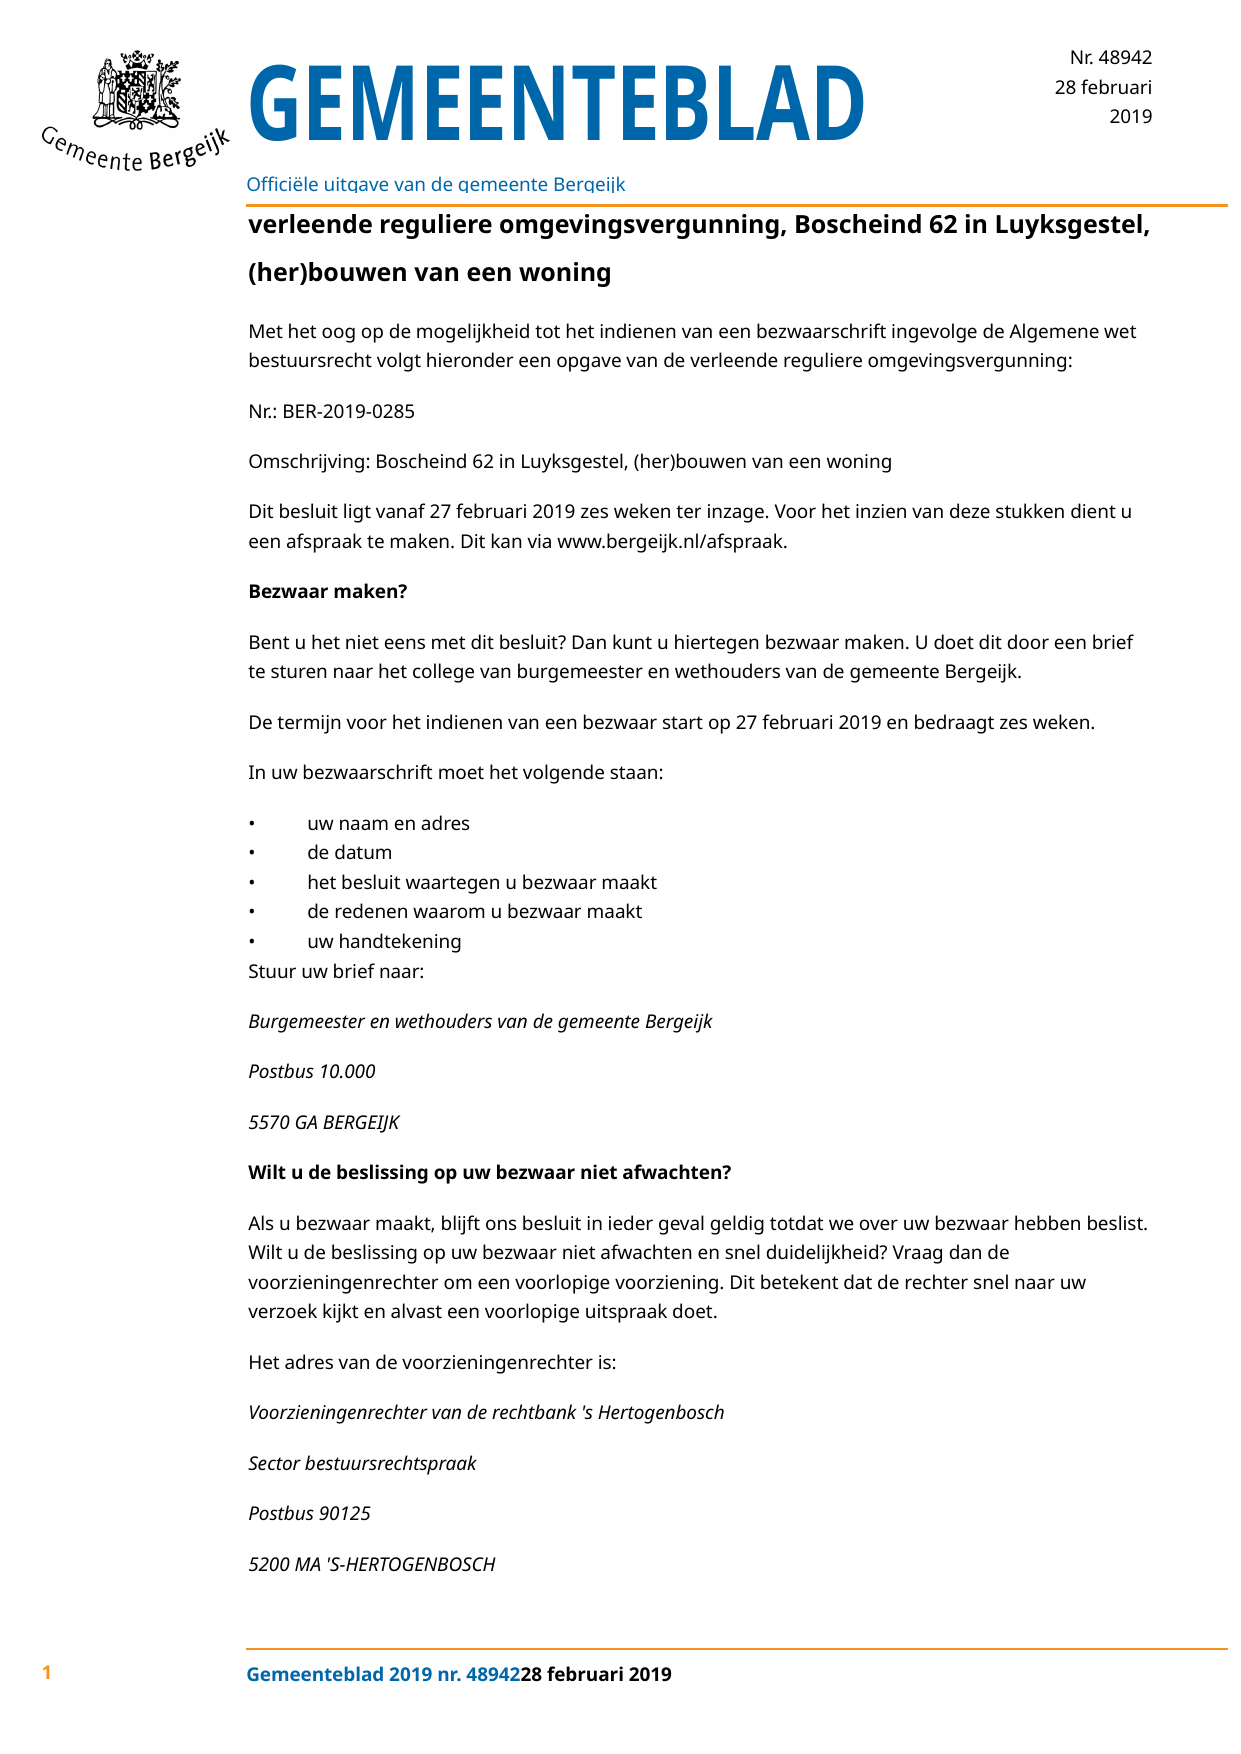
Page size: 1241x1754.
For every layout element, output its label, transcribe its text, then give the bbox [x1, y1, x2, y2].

list het besluit waartegen u bezwaar maakt [248, 869, 1152, 895]
text Postbus 90125 [248, 1500, 1152, 1526]
text Postbus 10.000 [248, 1059, 1152, 1084]
text Stuur uw brief naar: [248, 958, 1152, 984]
text 5200 MA 'S-HERTOGENBOSCH [248, 1551, 1152, 1577]
text Het adres van de voorzieningenrechter is: [248, 1349, 1152, 1375]
list de redenen waarom u bezwaar maakt [248, 899, 1152, 924]
list uw naam en adres [248, 810, 1152, 836]
text Bezwaar maken? [248, 579, 1152, 604]
text Sector bestuursrechtspraak [248, 1450, 1152, 1476]
text Burgemeester en wethouders van de gemeente Bergeijk [248, 1008, 1152, 1034]
text verleende reguliere omgevingsvergunning, Boscheind 62 in Luyksgestel, (her)bouwen van een woning [248, 207, 1152, 288]
text Dit besluit ligt vanaf 27 februari 2019 zes weken ter inzage. Voor het inzien van deze stukken dient u een afspraak te maken. Dit kan via www.bergeijk.nl/afspraak. [248, 499, 1152, 554]
text Bent u het niet eens met dit besluit? Dan kunt u hiertegen bezwaar maken. U doet dit door een brief te sturen naar het college van burgemeester en wethouders van de gemeente Bergeijk. [248, 629, 1152, 684]
text Nr.: BER-2019-0285 [248, 398, 1152, 424]
text Met het oog op de mogelijkheid tot het indienen van een bezwaarschrift ingevolge de Algemene wet bestuursrecht volgt hieronder een opgave van de verleende reguliere omgevingsvergunning: [248, 318, 1152, 373]
text Wilt u de beslissing op uw bezwaar niet afwachten? [248, 1159, 1152, 1185]
text 5570 GA BERGEIJK [248, 1109, 1152, 1135]
text Als u bezwaar maakt, blijft ons besluit in ieder geval geldig totdat we over uw bezwaar hebben beslist. Wilt u de beslissing op uw bezwaar niet afwachten en snel duidelijkheid? Vraag dan de voorzieningenrechter om een voorlopige voorziening. Dit betekent dat de rechter snel naar uw verzoek kijkt en alvast een voorlopige uitspraak doet. [248, 1210, 1152, 1324]
picture [41, 47, 231, 172]
list uw handtekening [248, 928, 1152, 954]
text Voorzieningenrechter van de rechtbank 's Hertogenbosch [248, 1399, 1152, 1425]
text Omschrijving: Boscheind 62 in Luyksgestel, (her)bouwen van een woning [248, 448, 1152, 474]
list de datum [248, 839, 1152, 865]
text De termijn voor het indienen van een bezwaar start op 27 februari 2019 en bedraagt zes weken. [248, 709, 1152, 735]
text In uw bezwaarschrift moet het volgende staan: [248, 759, 1152, 785]
